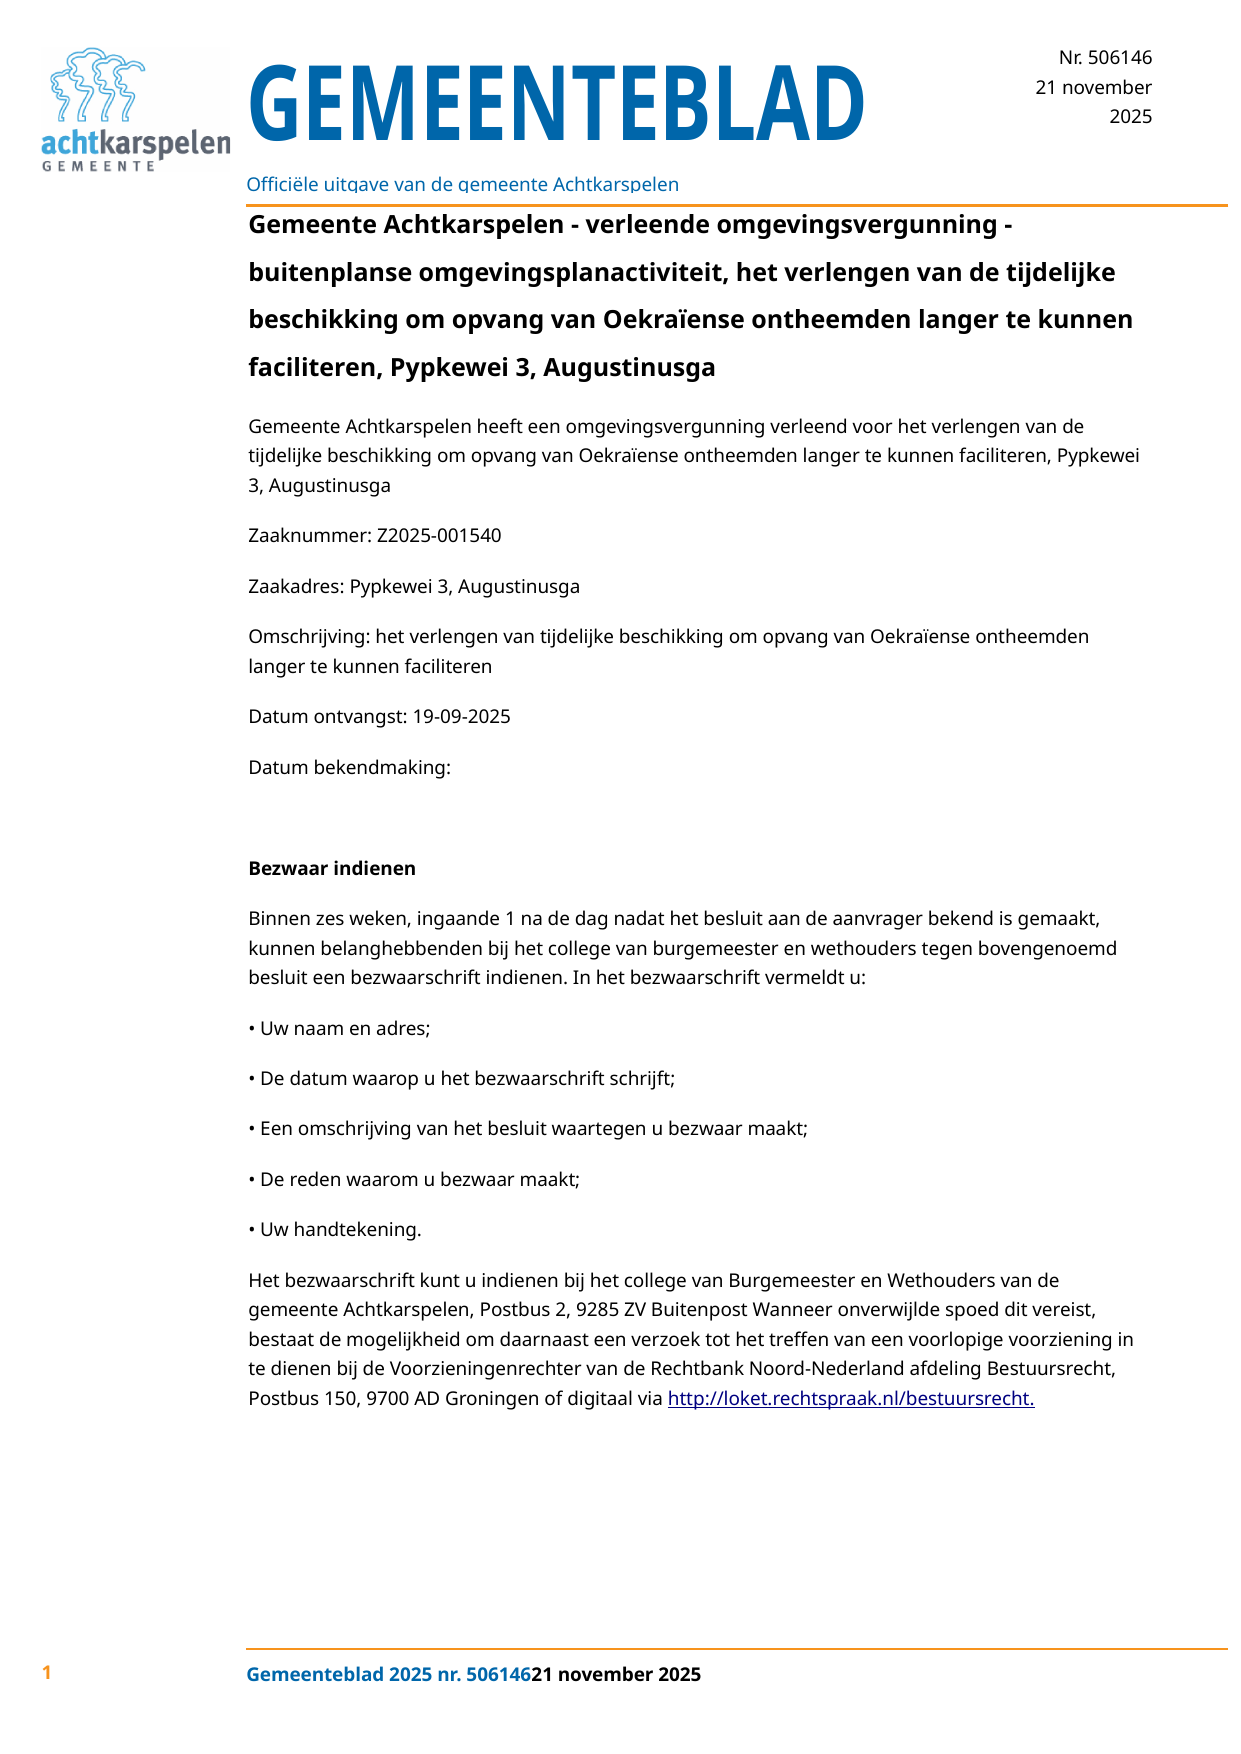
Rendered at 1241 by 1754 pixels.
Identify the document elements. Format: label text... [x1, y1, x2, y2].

text • Uw naam en adres; [248, 1015, 1152, 1041]
text Gemeente Achtkarspelen - verleende omgevingsvergunning - buitenplanse omgevingsplanactiviteit, het verlengen van de tijdelijke beschikking om opvang van Oekraïense ontheemden langer te kunnen faciliteren, Pypkewei 3, Augustinusga [248, 207, 1152, 384]
text Zaakadres: Pypkewei 3, Augustinusga [248, 573, 1152, 599]
text Gemeente Achtkarspelen heeft een omgevingsvergunning verleend voor het verlengen van de tijdelijke beschikking om opvang van Oekraïense ontheemden langer te kunnen faciliteren, Pypkewei 3, Augustinusga [248, 413, 1152, 498]
text Datum ontvangst: 19-09-2025 [248, 703, 1152, 729]
text • Een omschrijving van het besluit waartegen u bezwaar maakt; [248, 1116, 1152, 1141]
text • De reden waarom u bezwaar maakt; [248, 1166, 1152, 1192]
text Zaaknummer: Z2025-001540 [248, 523, 1152, 548]
text Omschrijving: het verlengen van tijdelijke beschikking om opvang van Oekraïense ontheemden langer te kunnen faciliteren [248, 623, 1152, 679]
text • Uw handtekening. [248, 1216, 1152, 1242]
text • De datum waarop u het bezwaarschrift schrijft; [248, 1065, 1152, 1091]
text Binnen zes weken, ingaande 1 na de dag nadat het besluit aan de aanvrager bekend is gemaakt, kunnen belanghebbenden bij het college van burgemeester en wethouders tegen bovengenoemd besluit een bezwaarschrift indienen. In het bezwaarschrift vermeldt u: [248, 905, 1152, 990]
picture [41, 47, 231, 172]
text Het bezwaarschrift kunt u indienen bij het college van Burgemeester en Wethouders van de gemeente Achtkarspelen, Postbus 2, 9285 ZV Buitenpost Wanneer onverwijlde spoed dit vereist, bestaat de mogelijkheid om daarnaast een verzoek tot het treffen van een voorlopige voorziening in te dienen bij de Voorzieningenrechter van de Rechtbank Noord-Nederland afdeling Bestuursrecht, Postbus 150, 9700 AD Groningen of digitaal via http://loket.rechtspraak.nl/bestuursrecht. [248, 1267, 1152, 1411]
text Datum bekendmaking: [248, 754, 1152, 780]
text Bezwaar indienen [248, 855, 1152, 881]
